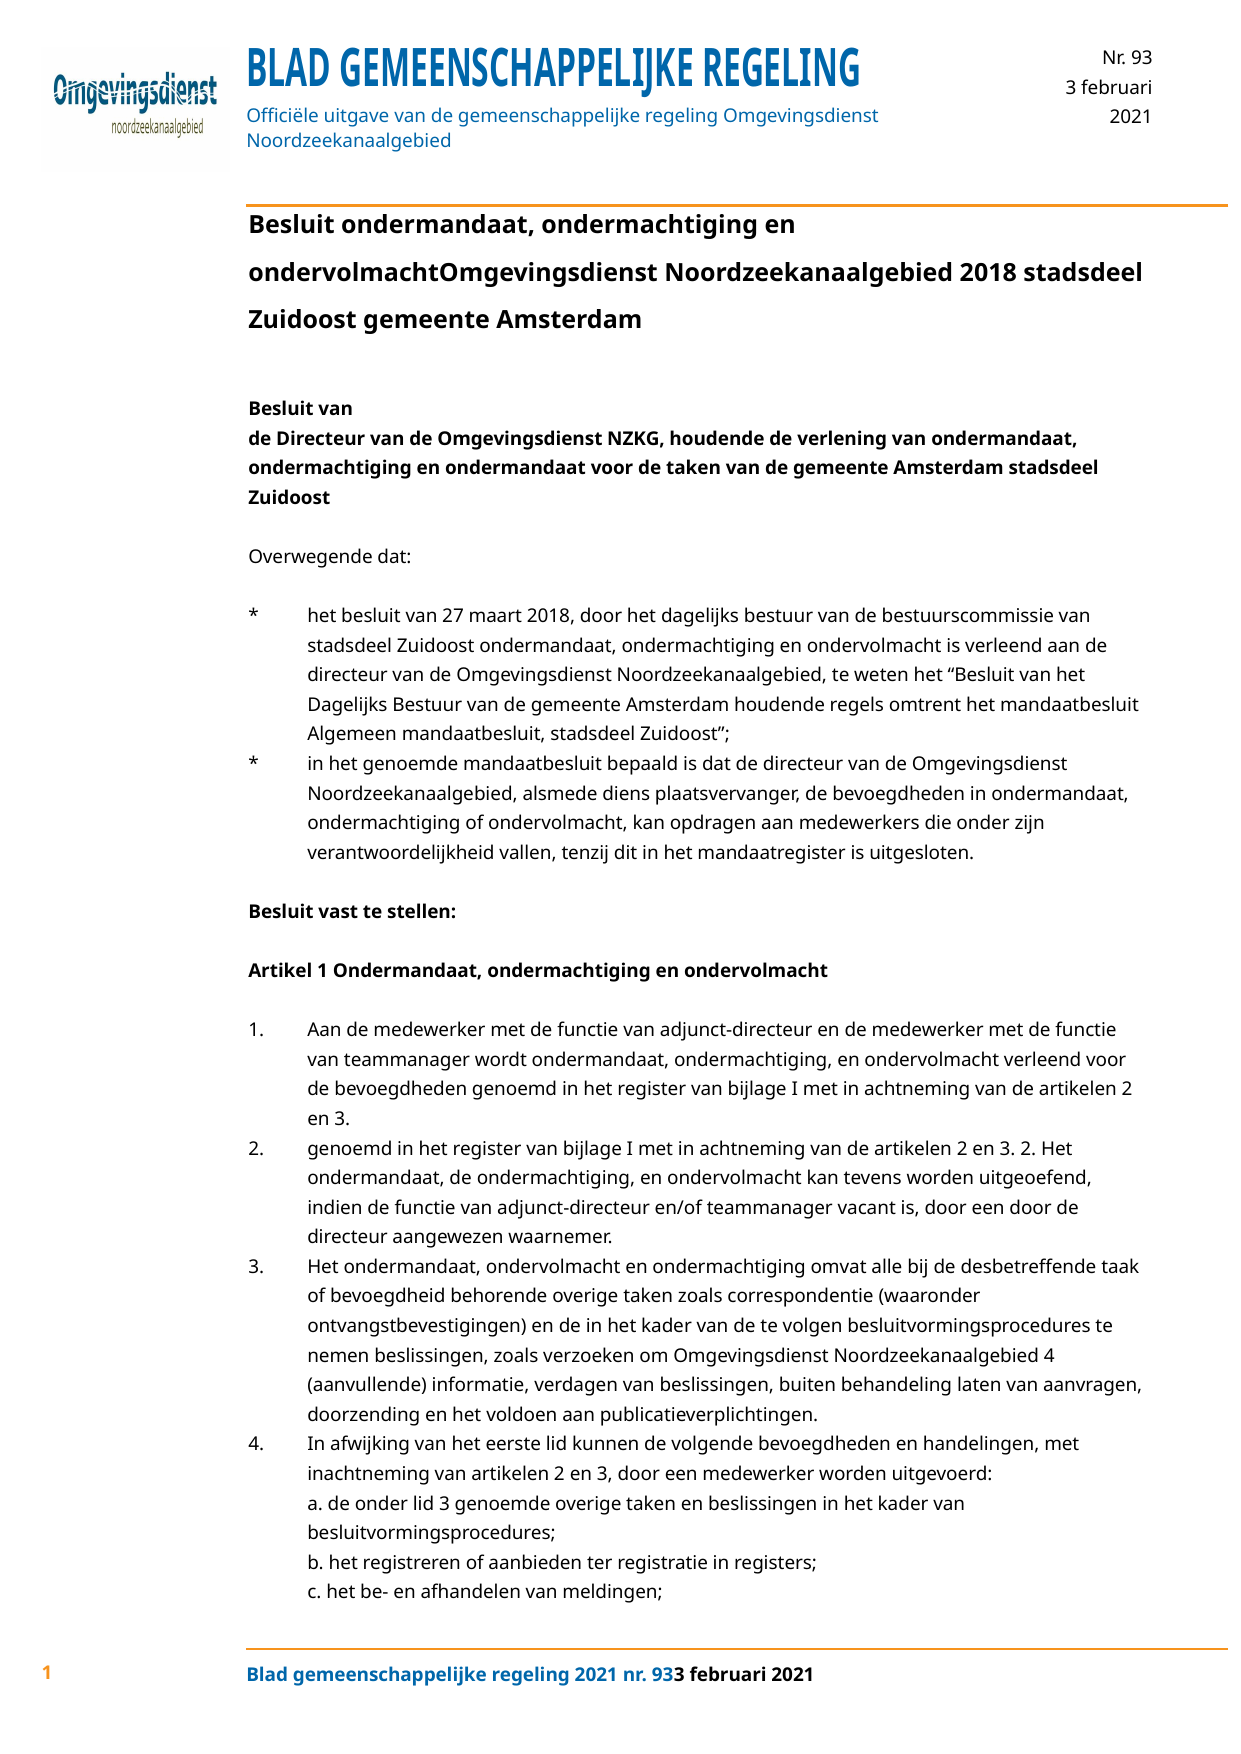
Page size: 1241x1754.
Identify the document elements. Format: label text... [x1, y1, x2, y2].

list Aan de medewerker met de functie van adjunct-directeur en de medewerker met de functie van teammanager wordt ondermandaat, ondermachtiging, en ondervolmacht verleend voor de bevoegdheden genoemd in het register van bijlage I met in achtneming van de artikelen 2 en 3. [248, 1016, 1152, 1131]
list genoemd in het register van bijlage I met in achtneming van de artikelen 2 en 3. 2. Het ondermandaat, de ondermachtiging, en ondervolmacht kan tevens worden uitgeoefend, indien de functie van adjunct-directeur en/of teammanager vacant is, door een door de directeur aangewezen waarnemer. [248, 1135, 1152, 1249]
list c. het be- en afhandelen van meldingen; [248, 1578, 1152, 1604]
text Besluit vast te stellen: [248, 898, 1152, 924]
text Besluit ondermandaat, ondermachtiging en ondervolmachtOmgevingsdienst Noordzeekanaalgebied 2018 stadsdeel Zuidoost gemeente Amsterdam [248, 207, 1152, 336]
text Overwegende dat: [248, 543, 1152, 569]
list in het genoemde mandaatbesluit bepaald is dat de directeur van de Omgevingsdienst Noordzeekanaalgebied, alsmede diens plaatsvervanger, de bevoegdheden in ondermandaat, ondermachtiging of ondervolmacht, kan opdragen aan medewerkers die onder zijn verantwoordelijkheid vallen, tenzij dit in het mandaatregister is uitgesloten. [248, 750, 1152, 864]
list b. het registreren of aanbieden ter registratie in registers; [248, 1549, 1152, 1574]
list het besluit van 27 maart 2018, door het dagelijks bestuur van de bestuurscommissie van stadsdeel Zuidoost ondermandaat, ondermachtiging en ondervolmacht is verleend aan de directeur van de Omgevingsdienst Noordzeekanaalgebied, te weten het “Besluit van het Dagelijks Bestuur van de gemeente Amsterdam houdende regels omtrent het mandaatbesluit Algemeen mandaatbesluit, stadsdeel Zuidoost”; [248, 602, 1152, 746]
text de Directeur van de Omgevingsdienst NZKG, houdende de verlening van ondermandaat, ondermachtiging en ondermandaat voor de taken van de gemeente Amsterdam stadsdeel Zuidoost [248, 425, 1152, 509]
list In afwijking van het eerste lid kunnen de volgende bevoegdheden en handelingen, met inachtneming van artikelen 2 en 3, door een medewerker worden uitgevoerd: [248, 1431, 1152, 1486]
text Besluit van [248, 395, 1152, 421]
list a. de onder lid 3 genoemde overige taken en beslissingen in het kader van besluitvormingsprocedures; [248, 1490, 1152, 1545]
picture [41, 47, 231, 172]
text Artikel 1 Ondermandaat, ondermachtiging en ondervolmacht [248, 957, 1152, 983]
list Het ondermandaat, ondervolmacht en ondermachtiging omvat alle bij de desbetreffende taak of bevoegdheid behorende overige taken zoals correspondentie (waaronder ontvangstbevestigingen) en de in het kader van de te volgen besluitvormingsprocedures te nemen beslissingen, zoals verzoeken om Omgevingsdienst Noordzeekanaalgebied 4 (aanvullende) informatie, verdagen van beslissingen, buiten behandeling laten van aanvragen, doorzending en het voldoen aan publicatieverplichtingen. [248, 1253, 1152, 1427]
